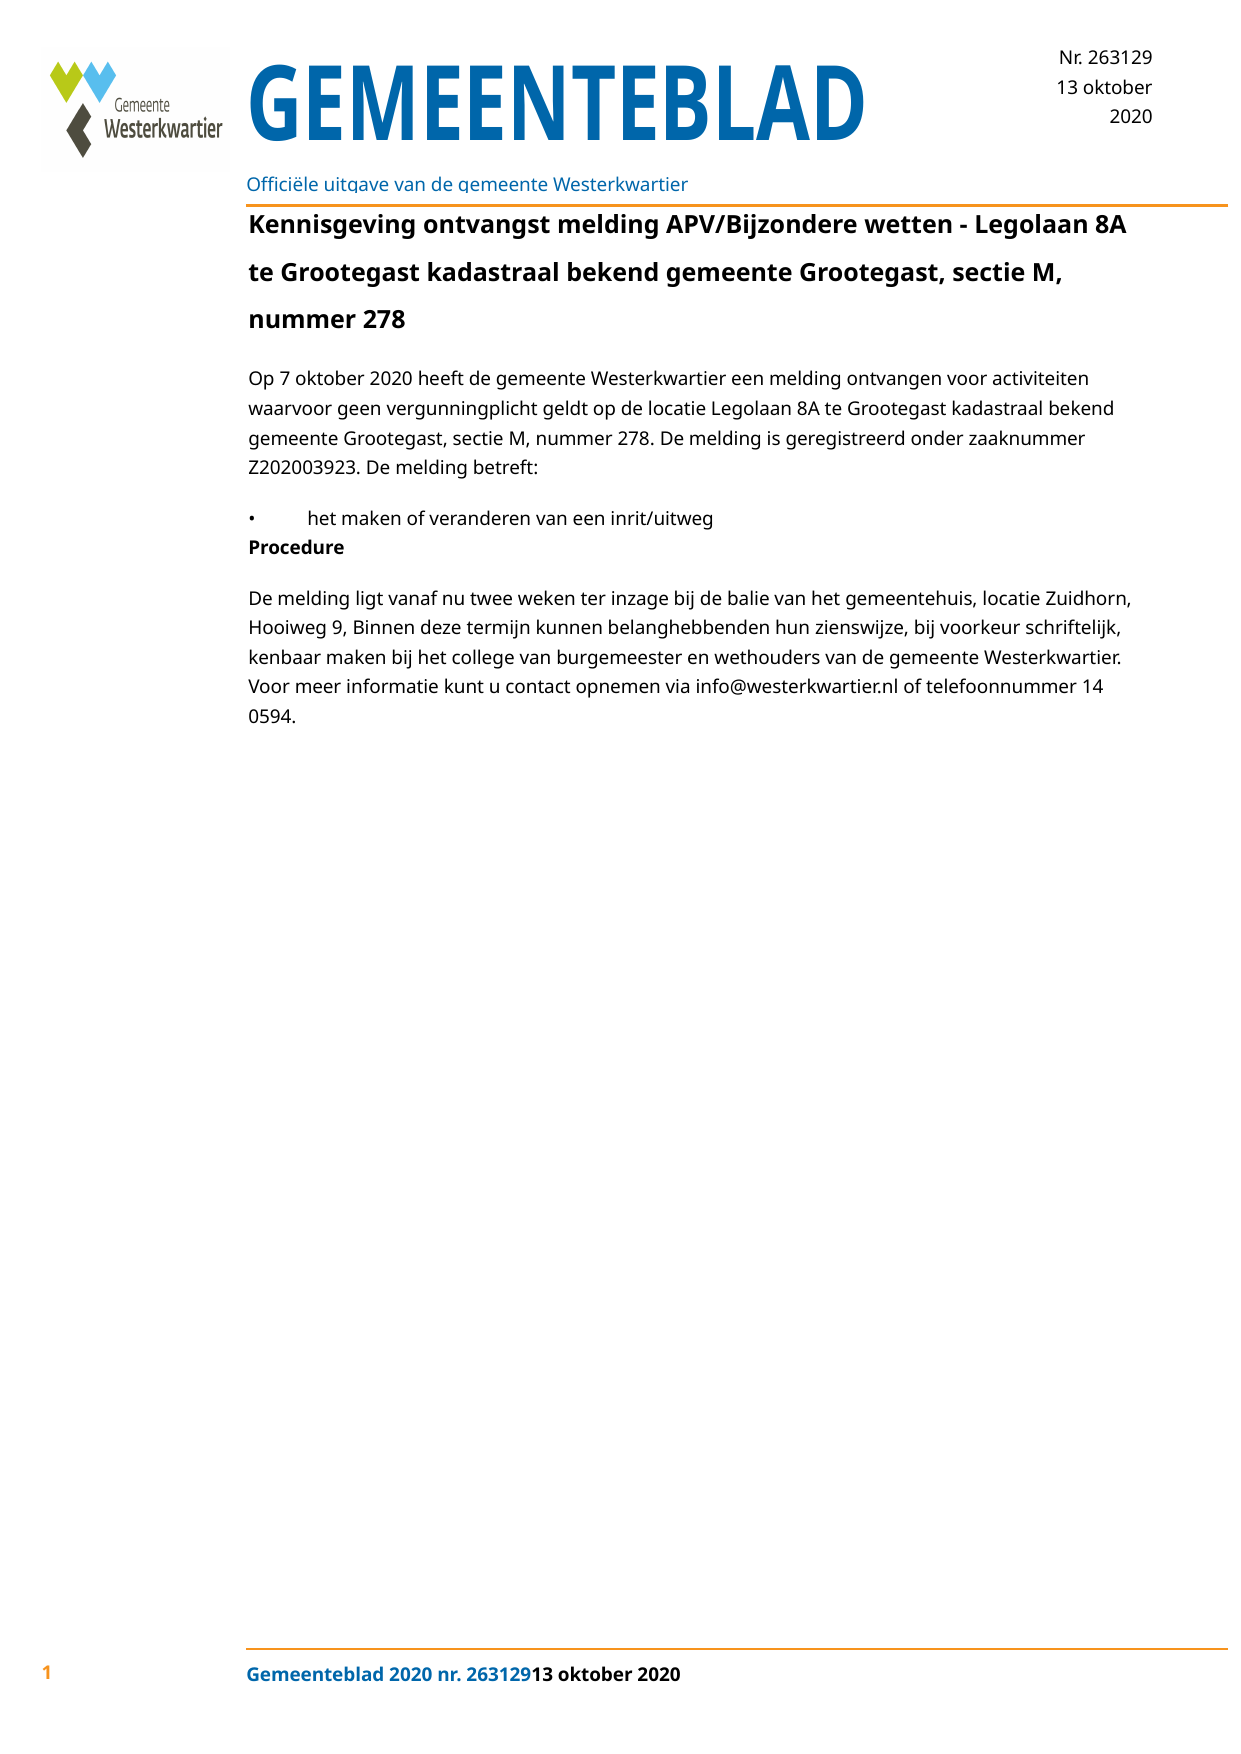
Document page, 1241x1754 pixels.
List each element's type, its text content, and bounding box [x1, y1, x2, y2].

text Procedure [248, 534, 1152, 560]
picture [41, 47, 231, 172]
list het maken of veranderen van een inrit/uitweg [248, 505, 1152, 530]
text De melding ligt vanaf nu twee weken ter inzage bij de balie van het gemeentehuis, locatie Zuidhorn, Hooiweg 9, Binnen deze termijn kunnen belanghebbenden hun zienswijze, bij voorkeur schriftelijk, kenbaar maken bij het college van burgemeester en wethouders van de gemeente Westerkwartier. Voor meer informatie kunt u contact opnemen via info@westerkwartier.nl of telefoonnummer 14 0594. [248, 585, 1152, 729]
text Op 7 oktober 2020 heeft de gemeente Westerkwartier een melding ontvangen voor activiteiten waarvoor geen vergunningplicht geldt op de locatie Legolaan 8A te Grootegast kadastraal bekend gemeente Grootegast, sectie M, nummer 278. De melding is geregistreerd onder zaaknummer Z202003923. De melding betreft: [248, 366, 1152, 480]
text Kennisgeving ontvangst melding APV/Bijzondere wetten - Legolaan 8A te Grootegast kadastraal bekend gemeente Grootegast, sectie M, nummer 278 [248, 207, 1152, 336]
